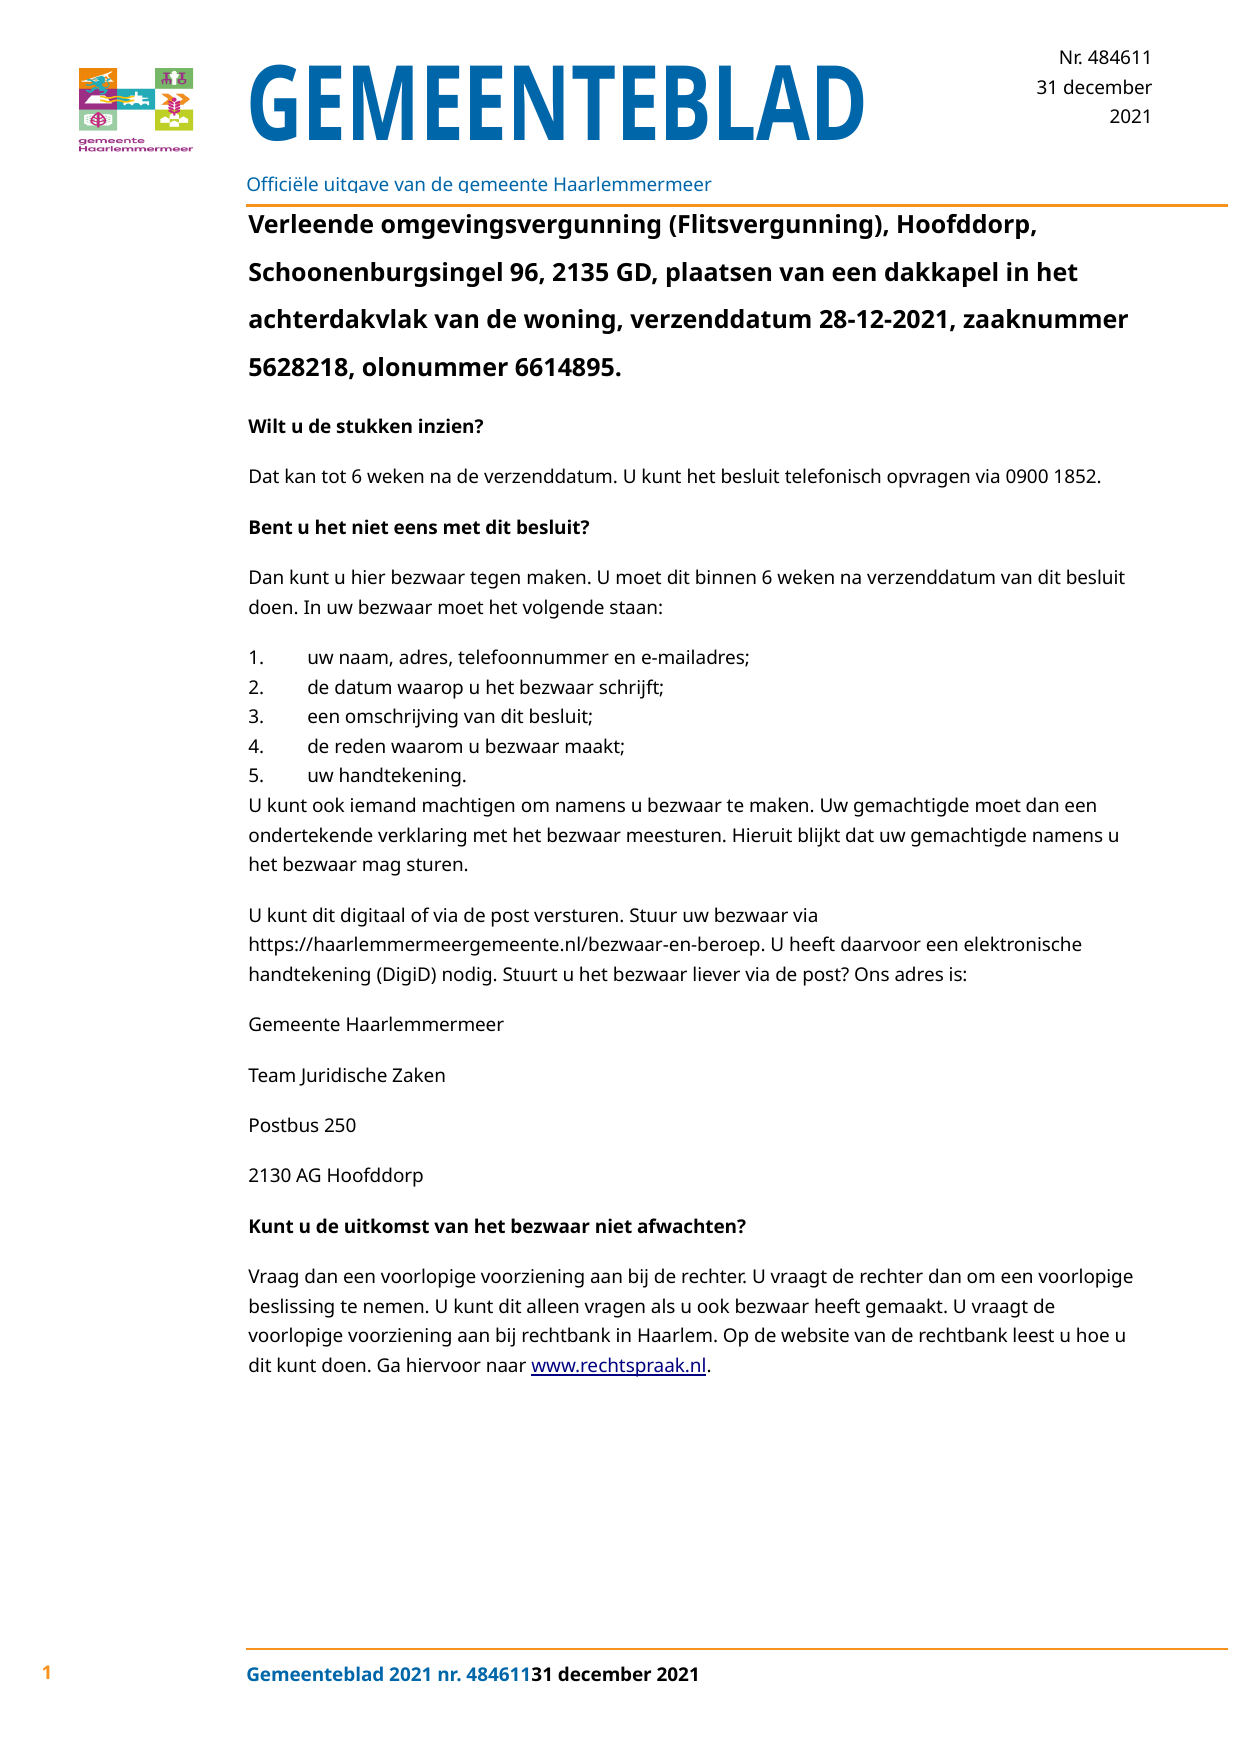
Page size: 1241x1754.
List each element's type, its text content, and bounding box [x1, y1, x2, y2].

text Verleende omgevingsvergunning (Flitsvergunning), Hoofddorp, Schoonenburgsingel 96, 2135 GD, plaatsen van een dakkapel in het achterdakvlak van de woning, verzenddatum 28-12-2021, zaaknummer 5628218, olonummer 6614895. [248, 207, 1152, 384]
text Dan kunt u hier bezwaar tegen maken. U moet dit binnen 6 weken na verzenddatum van dit besluit doen. In uw bezwaar moet het volgende staan: [248, 564, 1152, 620]
text Kunt u de uitkomst van het bezwaar niet afwachten? [248, 1213, 1152, 1239]
text Vraag dan een voorlopige voorziening aan bij de rechter. U vraagt de rechter dan om een voorlopige beslissing te nemen. U kunt dit alleen vragen als u ook bezwaar heeft gemaakt. U vraagt de voorlopige voorziening aan bij rechtbank in Haarlem. Op de website van de rechtbank leest u hoe u dit kunt doen. Ga hiervoor naar www.rechtspraak.nl. [248, 1263, 1152, 1378]
list uw naam, adres, telefoonnummer en e-mailadres; [248, 644, 1152, 670]
text Wilt u de stukken inzien? [248, 413, 1152, 439]
list een omschrijving van dit besluit; [248, 703, 1152, 729]
text Dat kan tot 6 weken na de verzenddatum. U kunt het besluit telefonisch opvragen via 0900 1852. [248, 463, 1152, 489]
list de datum waarop u het bezwaar schrijft; [248, 674, 1152, 700]
text Postbus 250 [248, 1112, 1152, 1138]
text Team Juridische Zaken [248, 1062, 1152, 1088]
text Bent u het niet eens met dit besluit? [248, 514, 1152, 540]
text U kunt dit digitaal of via de post versturen. Stuur uw bezwaar via https://haarlemmermeergemeente.nl/bezwaar-en-beroep. U heeft daarvoor een elektronische handtekening (DigiD) nodig. Stuurt u het bezwaar liever via de post? Ons adres is: [248, 902, 1152, 987]
list uw handtekening. [248, 763, 1152, 788]
text Gemeente Haarlemmermeer [248, 1011, 1152, 1037]
list de reden waarom u bezwaar maakt; [248, 733, 1152, 759]
picture [41, 47, 231, 172]
text U kunt ook iemand machtigen om namens u bezwaar te maken. Uw gemachtigde moet dan een ondertekende verklaring met het bezwaar meesturen. Hieruit blijkt dat uw gemachtigde namens u het bezwaar mag sturen. [248, 792, 1152, 877]
text 2130 AG Hoofddorp [248, 1163, 1152, 1188]
